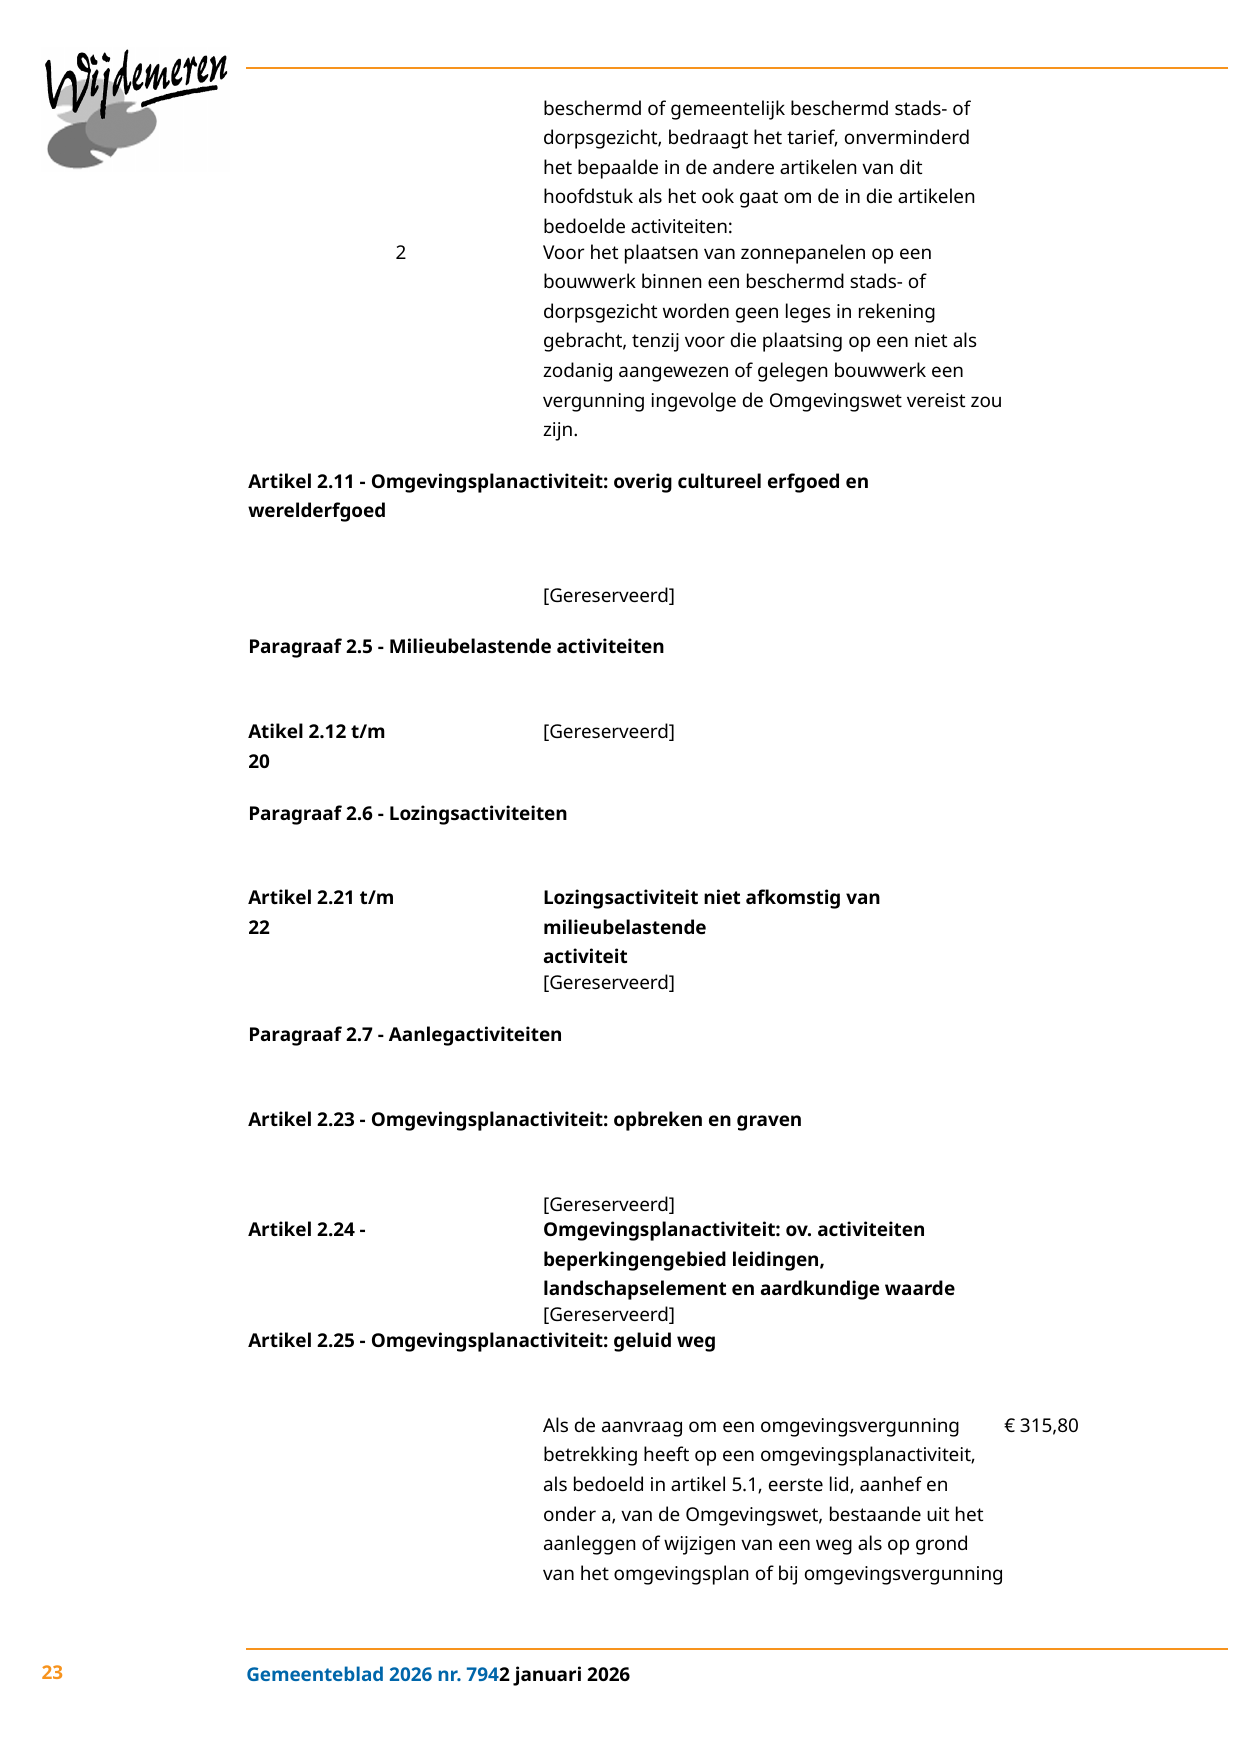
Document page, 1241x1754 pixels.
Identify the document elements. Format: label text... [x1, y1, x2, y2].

table_cell [1004, 95, 1152, 239]
table_cell [248, 1412, 395, 1586]
table_cell Artikel 2.23 - Omgevingsplanactiviteit: opbreken en graven [248, 1106, 1004, 1191]
table_cell [395, 970, 543, 995]
table_cell [1004, 1216, 1152, 1301]
table_cell [395, 442, 543, 468]
table_cell [1004, 608, 1152, 634]
table_cell Artikel 2.21 t/m 22 [248, 885, 395, 969]
table_cell [1004, 582, 1152, 608]
table_cell [395, 608, 543, 634]
table_cell [395, 1301, 543, 1327]
table_cell [395, 1412, 543, 1586]
table_cell Artikel 2.11 - Omgevingsplanactiviteit: overig cultureel erfgoed en werelderfgoed [248, 468, 1004, 582]
table_cell [395, 995, 543, 1021]
table_cell [543, 995, 1004, 1021]
table_cell [248, 239, 395, 442]
table_cell [1004, 468, 1152, 582]
table_cell [543, 774, 1004, 800]
table_cell [395, 95, 543, 239]
table_cell [248, 1301, 395, 1327]
table_cell beschermd of gemeentelijk beschermd stads- of dorpsgezicht, bedraagt het tarief, onverminderd het bepaalde in de andere artikelen van dit hoofdstuk als het ook gaat om de in die artikelen bedoelde activiteiten: [543, 95, 1004, 239]
table_cell € 315,80 [1004, 1412, 1152, 1586]
table_cell [1004, 1106, 1152, 1191]
table_cell [1004, 442, 1152, 468]
table_cell Paragraaf 2.5 - Milieubelastende activiteiten [248, 634, 1004, 719]
table_cell [248, 582, 395, 608]
table_cell [1004, 970, 1152, 995]
table_cell [248, 608, 395, 634]
table_cell [1004, 774, 1152, 800]
table_cell [1004, 1191, 1152, 1216]
table_cell Lozingsactiviteit niet afkomstig van milieubelastende activiteit [543, 885, 1004, 969]
table_cell [1004, 719, 1152, 774]
table_cell [543, 442, 1004, 468]
picture [41, 47, 231, 172]
table_cell [1004, 995, 1152, 1021]
table_cell [Gereserveerd] [543, 719, 1004, 774]
table_cell [395, 885, 543, 969]
table_cell Paragraaf 2.6 - Lozingsactiviteiten [248, 800, 1004, 884]
table_cell [543, 608, 1004, 634]
table_cell [Gereserveerd] [543, 1191, 1004, 1216]
table_cell [Gereserveerd] [543, 582, 1004, 608]
table_cell [248, 970, 395, 995]
table_cell 2 [395, 239, 543, 442]
table_cell Artikel 2.24 - [248, 1216, 395, 1301]
table_cell Omgevingsplanactiviteit: ov. activiteiten beperkingengebied leidingen, landschapselement en aardkundige waarde [543, 1216, 1004, 1301]
table_cell [Gereserveerd] [543, 970, 1004, 995]
table_cell [395, 719, 543, 774]
table_cell [1004, 634, 1152, 719]
table_cell [1004, 800, 1152, 884]
table_cell [395, 774, 543, 800]
table_cell [248, 774, 395, 800]
table_cell [1004, 885, 1152, 969]
table_cell [395, 1191, 543, 1216]
table_cell [248, 995, 395, 1021]
table_cell Voor het plaatsen van zonnepanelen op een bouwwerk binnen een beschermd stads- of dorpsgezicht worden geen leges in rekening gebracht, tenzij voor die plaatsing op een niet als zodanig aangewezen of gelegen bouwwerk een vergunning ingevolge de Omgevingswet vereist zou zijn. [543, 239, 1004, 442]
table_cell [Gereserveerd] [543, 1301, 1004, 1327]
table_cell Als de aanvraag om een omgevingsvergunning betrekking heeft op een omgevingsplanactiviteit, als bedoeld in artikel 5.1, eerste lid, aanhef en onder a, van de Omgevingswet, bestaande uit het aanleggen of wijzigen van een weg als op grond van het omgevingsplan of bij omgevingsvergunning [543, 1412, 1004, 1586]
table_cell Artikel 2.25 - Omgevingsplanactiviteit: geluid weg [248, 1327, 1004, 1412]
table_cell [395, 582, 543, 608]
table_cell [1004, 1301, 1152, 1327]
table_cell [248, 95, 395, 239]
table_cell [395, 1216, 543, 1301]
table_cell [1004, 239, 1152, 442]
table_cell [248, 442, 395, 468]
table_cell Paragraaf 2.7 - Aanlegactiviteiten [248, 1021, 1004, 1106]
table_cell [1004, 1021, 1152, 1106]
table_cell [248, 1191, 395, 1216]
table_cell [1004, 1327, 1152, 1412]
table_cell Atikel 2.12 t/m 20 [248, 719, 395, 774]
